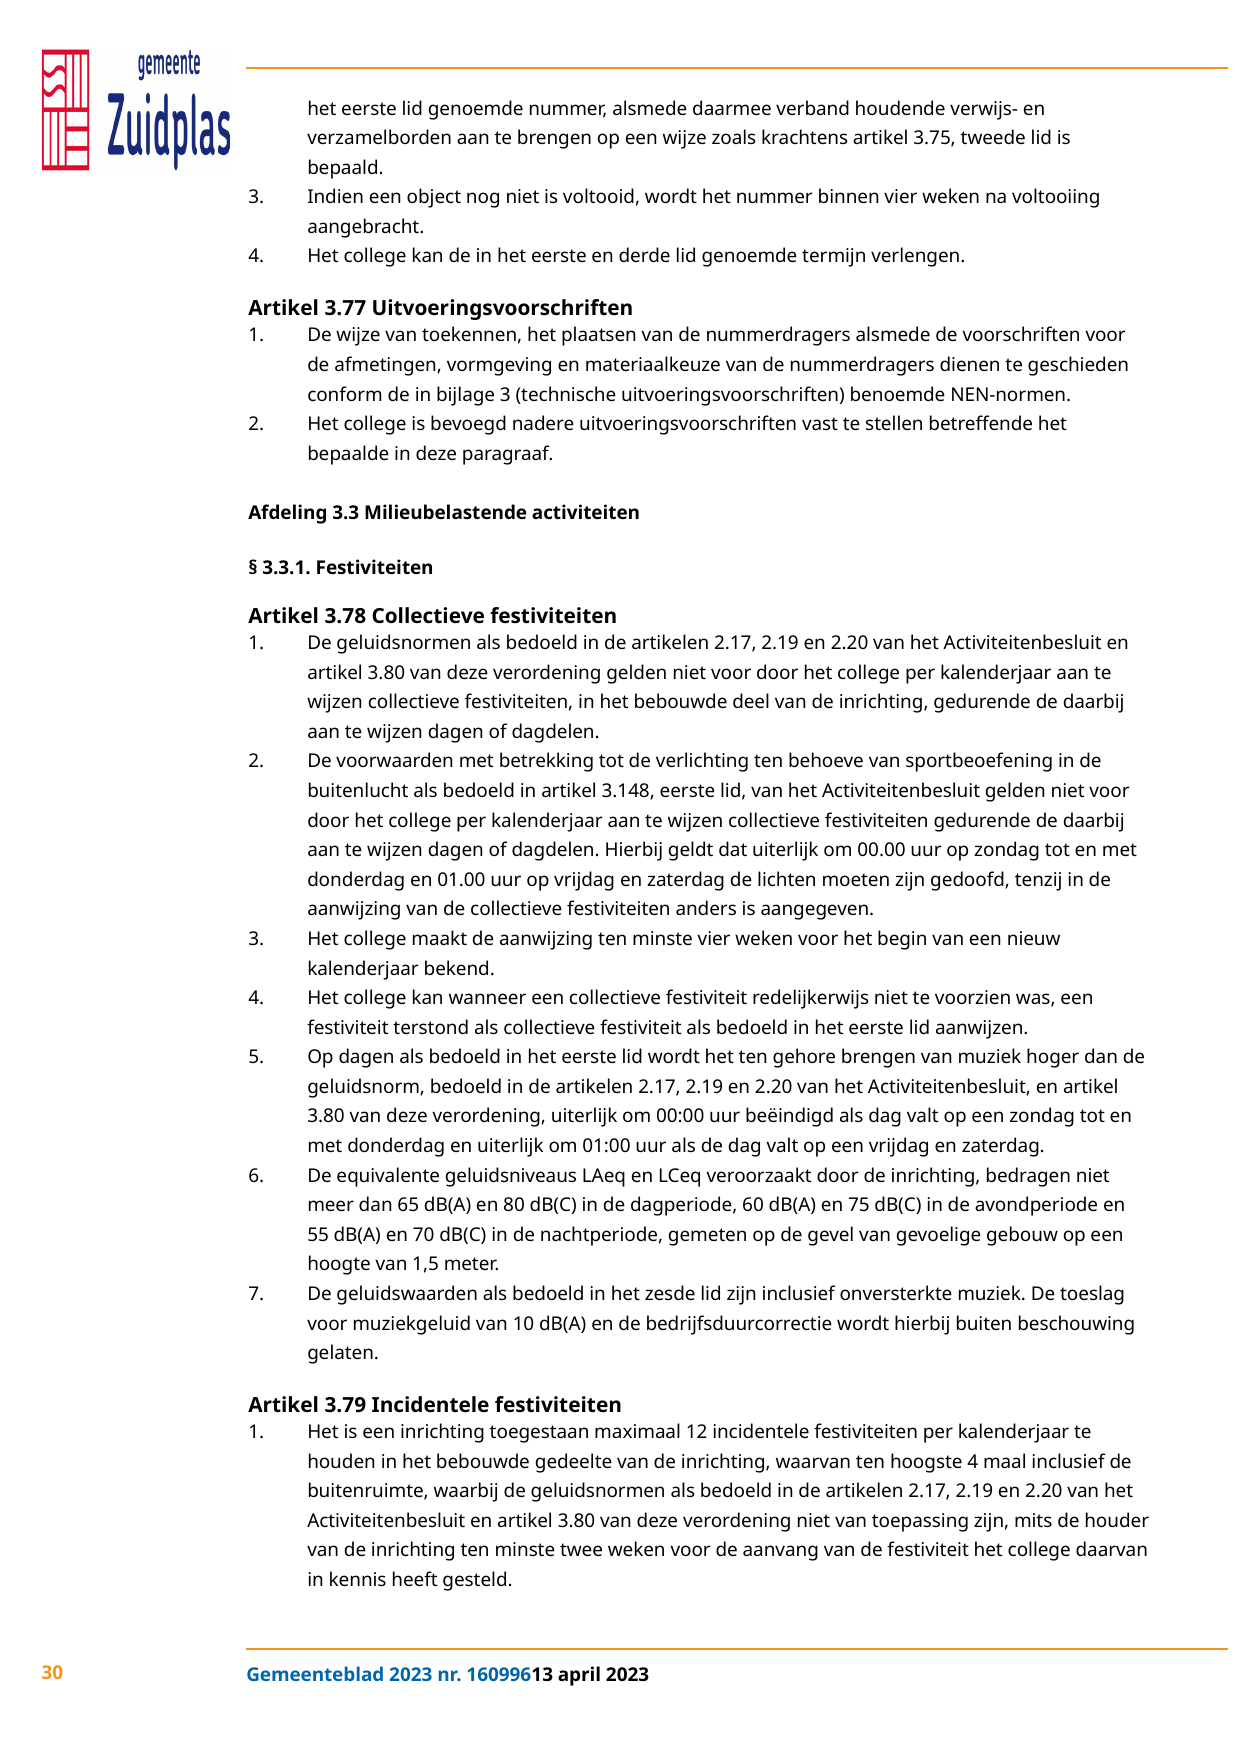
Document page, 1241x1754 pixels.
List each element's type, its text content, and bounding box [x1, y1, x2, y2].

list De wijze van toekennen, het plaatsen van de nummerdragers alsmede de voorschriften voor de afmetingen, vormgeving en materiaalkeuze van de nummerdragers dienen te geschieden conform de in bijlage 3 (technische uitvoeringsvoorschriften) benoemde NEN-normen. [248, 322, 1152, 406]
list Op dagen als bedoeld in het eerste lid wordt het ten gehore brengen van muziek hoger dan de geluidsnorm, bedoeld in de artikelen 2.17, 2.19 en 2.20 van het Activiteitenbesluit, en artikel 3.80 van deze verordening, uiterlijk om 00:00 uur beëindigd als dag valt op een zondag tot en met donderdag en uiterlijk om 01:00 uur als de dag valt op een vrijdag en zaterdag. [248, 1043, 1152, 1158]
list het eerste lid genoemde nummer, alsmede daarmee verband houdende verwijs- en verzamelborden aan te brengen op een wijze zoals krachtens artikel 3.75, tweede lid is bepaald. [248, 95, 1152, 180]
list Het college kan de in het eerste en derde lid genoemde termijn verlengen. [248, 243, 1152, 268]
list Het college kan wanneer een collectieve festiviteit redelijkerwijs niet te voorzien was, een festiviteit terstond als collectieve festiviteit als bedoeld in het eerste lid aanwijzen. [248, 984, 1152, 1040]
list De geluidsnormen als bedoeld in de artikelen 2.17, 2.19 en 2.20 van het Activiteitenbesluit en artikel 3.80 van deze verordening gelden niet voor door het college per kalenderjaar aan te wijzen collectieve festiviteiten, in het bebouwde deel van de inrichting, gedurende de daarbij aan te wijzen dagen of dagdelen. [248, 629, 1152, 744]
list De geluidswaarden als bedoeld in het zesde lid zijn inclusief onversterkte muziek. De toeslag voor muziekgeluid van 10 dB(A) en de bedrijfsduurcorrectie wordt hierbij buiten beschouwing gelaten. [248, 1280, 1152, 1365]
text Artikel 3.79 Incidentele festiviteiten [248, 1390, 1152, 1418]
text Afdeling 3.3 Milieubelastende activiteiten [248, 499, 1152, 525]
list Het college is bevoegd nadere uitvoeringsvoorschriften vast te stellen betreffende het bepaalde in deze paragraaf. [248, 410, 1152, 466]
text Artikel 3.77 Uitvoeringsvoorschriften [248, 293, 1152, 322]
list Indien een object nog niet is voltooid, wordt het nummer binnen vier weken na voltooiing aangebracht. [248, 183, 1152, 239]
text § 3.3.1. Festiviteiten [248, 554, 1152, 580]
picture [41, 47, 231, 172]
list De equivalente geluidsniveaus LAeq en LCeq veroorzaakt door de inrichting, bedragen niet meer dan 65 dB(A) en 80 dB(C) in de dagperiode, 60 dB(A) en 75 dB(C) in de avondperiode en 55 dB(A) en 70 dB(C) in de nachtperiode, gemeten op de gevel van gevoelige gebouw op een hoogte van 1,5 meter. [248, 1162, 1152, 1276]
list Het is een inrichting toegestaan maximaal 12 incidentele festiviteiten per kalenderjaar te houden in het bebouwde gedeelte van de inrichting, waarvan ten hoogste 4 maal inclusief de buitenruimte, waarbij de geluidsnormen als bedoeld in de artikelen 2.17, 2.19 en 2.20 van het Activiteitenbesluit en artikel 3.80 van deze verordening niet van toepassing zijn, mits de houder van de inrichting ten minste twee weken voor de aanvang van de festiviteit het college daarvan in kennis heeft gesteld. [248, 1418, 1152, 1592]
list De voorwaarden met betrekking tot de verlichting ten behoeve van sportbeoefening in de buitenlucht als bedoeld in artikel 3.148, eerste lid, van het Activiteitenbesluit gelden niet voor door het college per kalenderjaar aan te wijzen collectieve festiviteiten gedurende de daarbij aan te wijzen dagen of dagdelen. Hierbij geldt dat uiterlijk om 00.00 uur op zondag tot en met donderdag en 01.00 uur op vrijdag en zaterdag de lichten moeten zijn gedoofd, tenzij in de aanwijzing van de collectieve festiviteiten anders is aangegeven. [248, 748, 1152, 921]
list Het college maakt de aanwijzing ten minste vier weken voor het begin van een nieuw kalenderjaar bekend. [248, 925, 1152, 981]
text Artikel 3.78 Collectieve festiviteiten [248, 601, 1152, 629]
